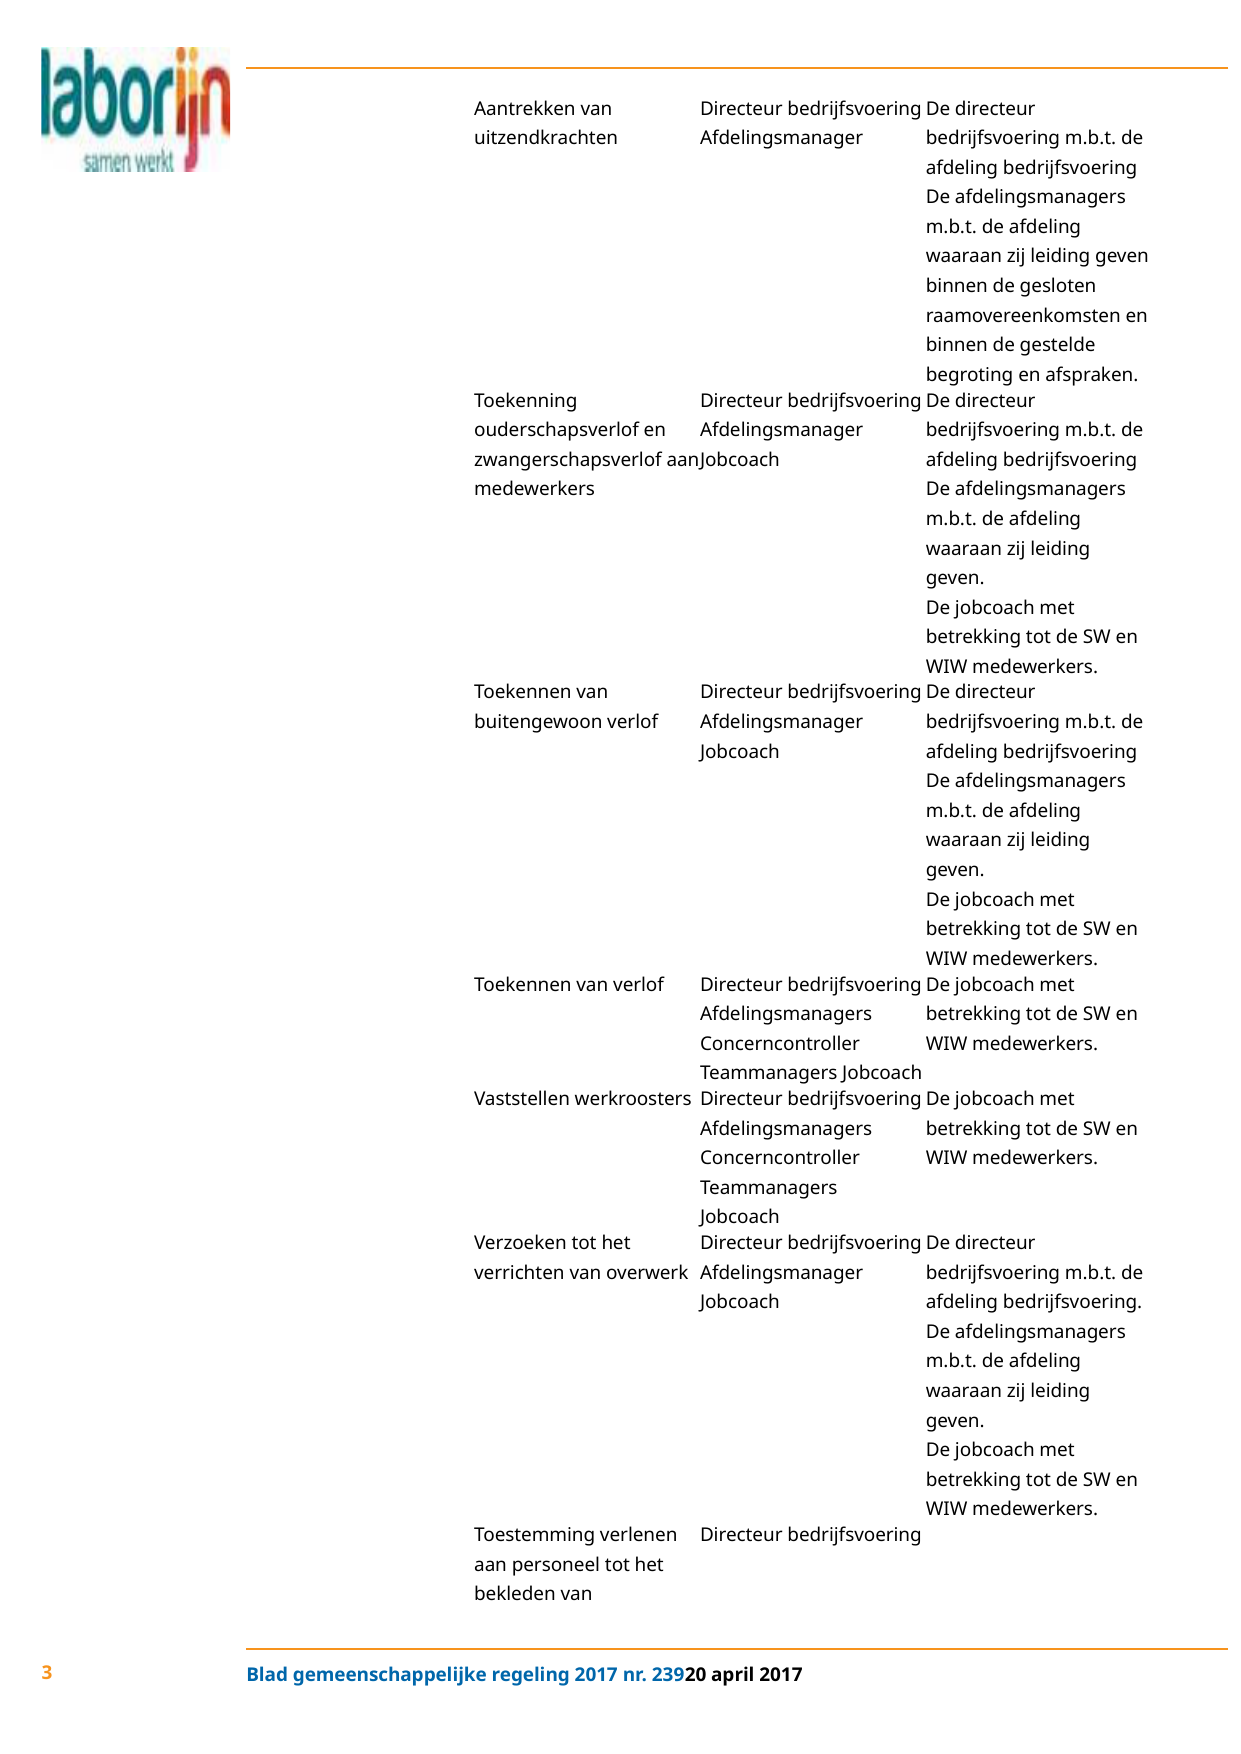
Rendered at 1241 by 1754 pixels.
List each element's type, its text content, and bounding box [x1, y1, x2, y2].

table_cell [248, 1521, 474, 1606]
table_cell De jobcoach met betrekking tot de SW en WIW medewerkers. [926, 1085, 1152, 1229]
table_cell [248, 1229, 474, 1521]
table_cell De jobcoach met betrekking tot de SW en WIW medewerkers. [926, 971, 1152, 1085]
table_cell De directeur bedrijfsvoering m.b.t. de afdeling bedrijfsvoering. De afdelingsmanagers m.b.t. de afdeling waaraan zij leiding geven. De jobcoach met betrekking tot de SW en WIW medewerkers. [926, 1229, 1152, 1521]
table_cell [248, 1085, 474, 1229]
table_cell [248, 971, 474, 1085]
table_cell Aantrekken van uitzendkrachten [474, 95, 700, 387]
table_cell Toekenning ouderschapsverlof en zwangerschapsverlof aan medewerkers [474, 387, 700, 679]
table_cell Directeur bedrijfsvoering Afdelingsmanager Jobcoach [700, 1229, 926, 1521]
table_cell [248, 95, 474, 387]
table_cell Directeur bedrijfsvoering Afdelingsmanagers Concerncontroller Teammanagers Jobcoach [700, 1085, 926, 1229]
table_cell Vaststellen werkroosters [474, 1085, 700, 1229]
table_cell Verzoeken tot het verrichten van overwerk [474, 1229, 700, 1521]
table_cell Toestemming verlenen aan personeel tot het bekleden van [474, 1521, 700, 1606]
table_cell [248, 679, 474, 971]
table_cell De directeur bedrijfsvoering m.b.t. de afdeling bedrijfsvoering De afdelingsmanagers m.b.t. de afdeling waaraan zij leiding geven. De jobcoach met betrekking tot de SW en WIW medewerkers. [926, 387, 1152, 679]
table_cell De directeur bedrijfsvoering m.b.t. de afdeling bedrijfsvoering De afdelingsmanagers m.b.t. de afdeling waaraan zij leiding geven. De jobcoach met betrekking tot de SW en WIW medewerkers. [926, 679, 1152, 971]
table_cell [248, 387, 474, 679]
table_cell Directeur bedrijfsvoering [700, 1521, 926, 1606]
table_cell Directeur bedrijfsvoering Afdelingsmanager Jobcoach [700, 679, 926, 971]
picture [41, 47, 231, 172]
table_cell Directeur bedrijfsvoering Afdelingsmanager [700, 95, 926, 387]
table_cell [926, 1521, 1152, 1606]
table_cell De directeur bedrijfsvoering m.b.t. de afdeling bedrijfsvoering De afdelingsmanagers m.b.t. de afdeling waaraan zij leiding geven binnen de gesloten raamovereenkomsten en binnen de gestelde begroting en afspraken. [926, 95, 1152, 387]
table_cell Toekennen van verlof [474, 971, 700, 1085]
table_cell Directeur bedrijfsvoering Afdelingsmanagers Concerncontroller Teammanagers Jobcoach [700, 971, 926, 1085]
table_cell Toekennen van buitengewoon verlof [474, 679, 700, 971]
table_cell Directeur bedrijfsvoering Afdelingsmanager Jobcoach [700, 387, 926, 679]
